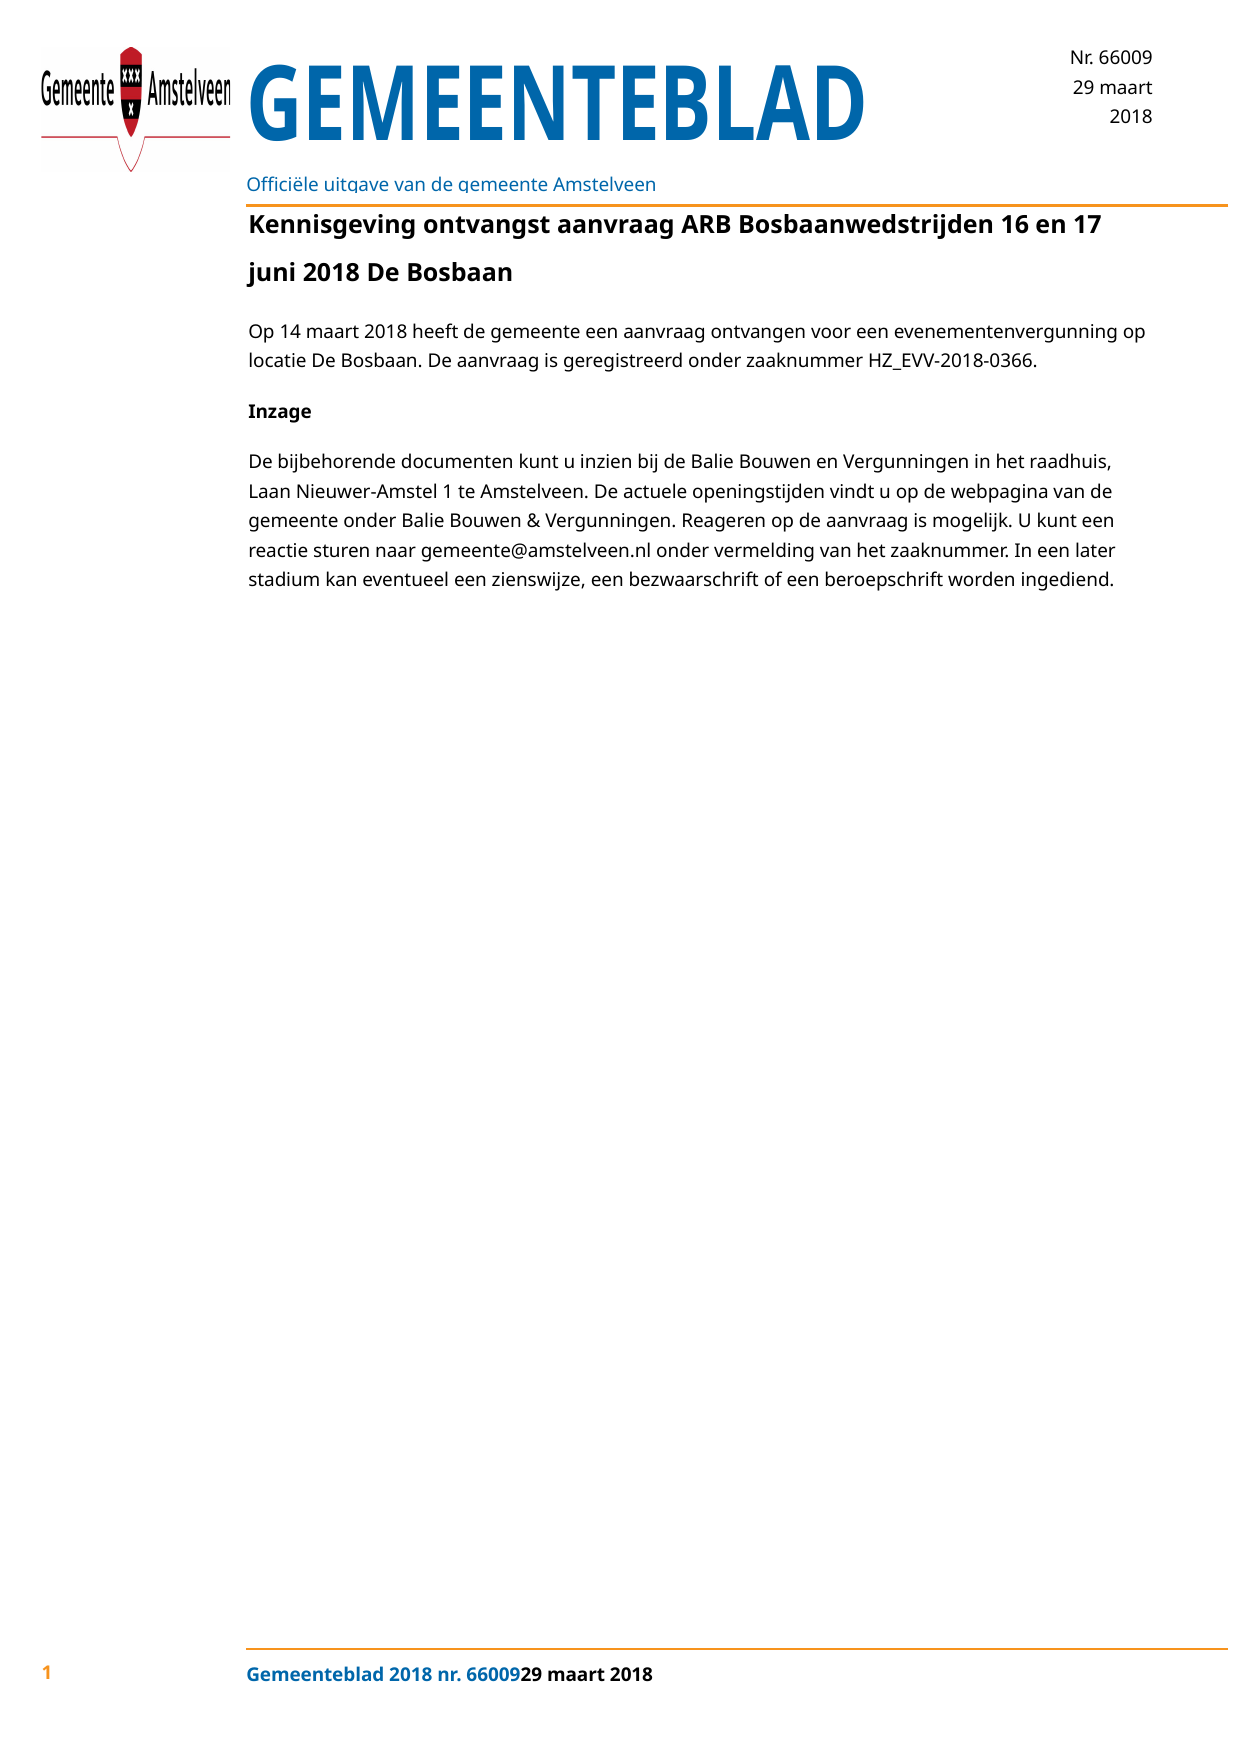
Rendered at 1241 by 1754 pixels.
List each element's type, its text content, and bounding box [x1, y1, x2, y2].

text De bijbehorende documenten kunt u inzien bij de Balie Bouwen en Vergunningen in het raadhuis, Laan Nieuwer-Amstel 1 te Amstelveen. De actuele openingstijden vindt u op de webpagina van de gemeente onder Balie Bouwen & Vergunningen. Reageren op de aanvraag is mogelijk. U kunt een reactie sturen naar gemeente@amstelveen.nl onder vermelding van het zaaknummer. In een later stadium kan eventueel een zienswijze, een bezwaarschrift of een beroepschrift worden ingediend. [248, 448, 1152, 592]
picture [41, 47, 231, 172]
text Inzage [248, 398, 1152, 424]
text Op 14 maart 2018 heeft de gemeente een aanvraag ontvangen voor een evenementenvergunning op locatie De Bosbaan. De aanvraag is geregistreerd onder zaaknummer HZ_EVV-2018-0366. [248, 318, 1152, 373]
text Kennisgeving ontvangst aanvraag ARB Bosbaanwedstrijden 16 en 17 juni 2018 De Bosbaan [248, 207, 1152, 288]
